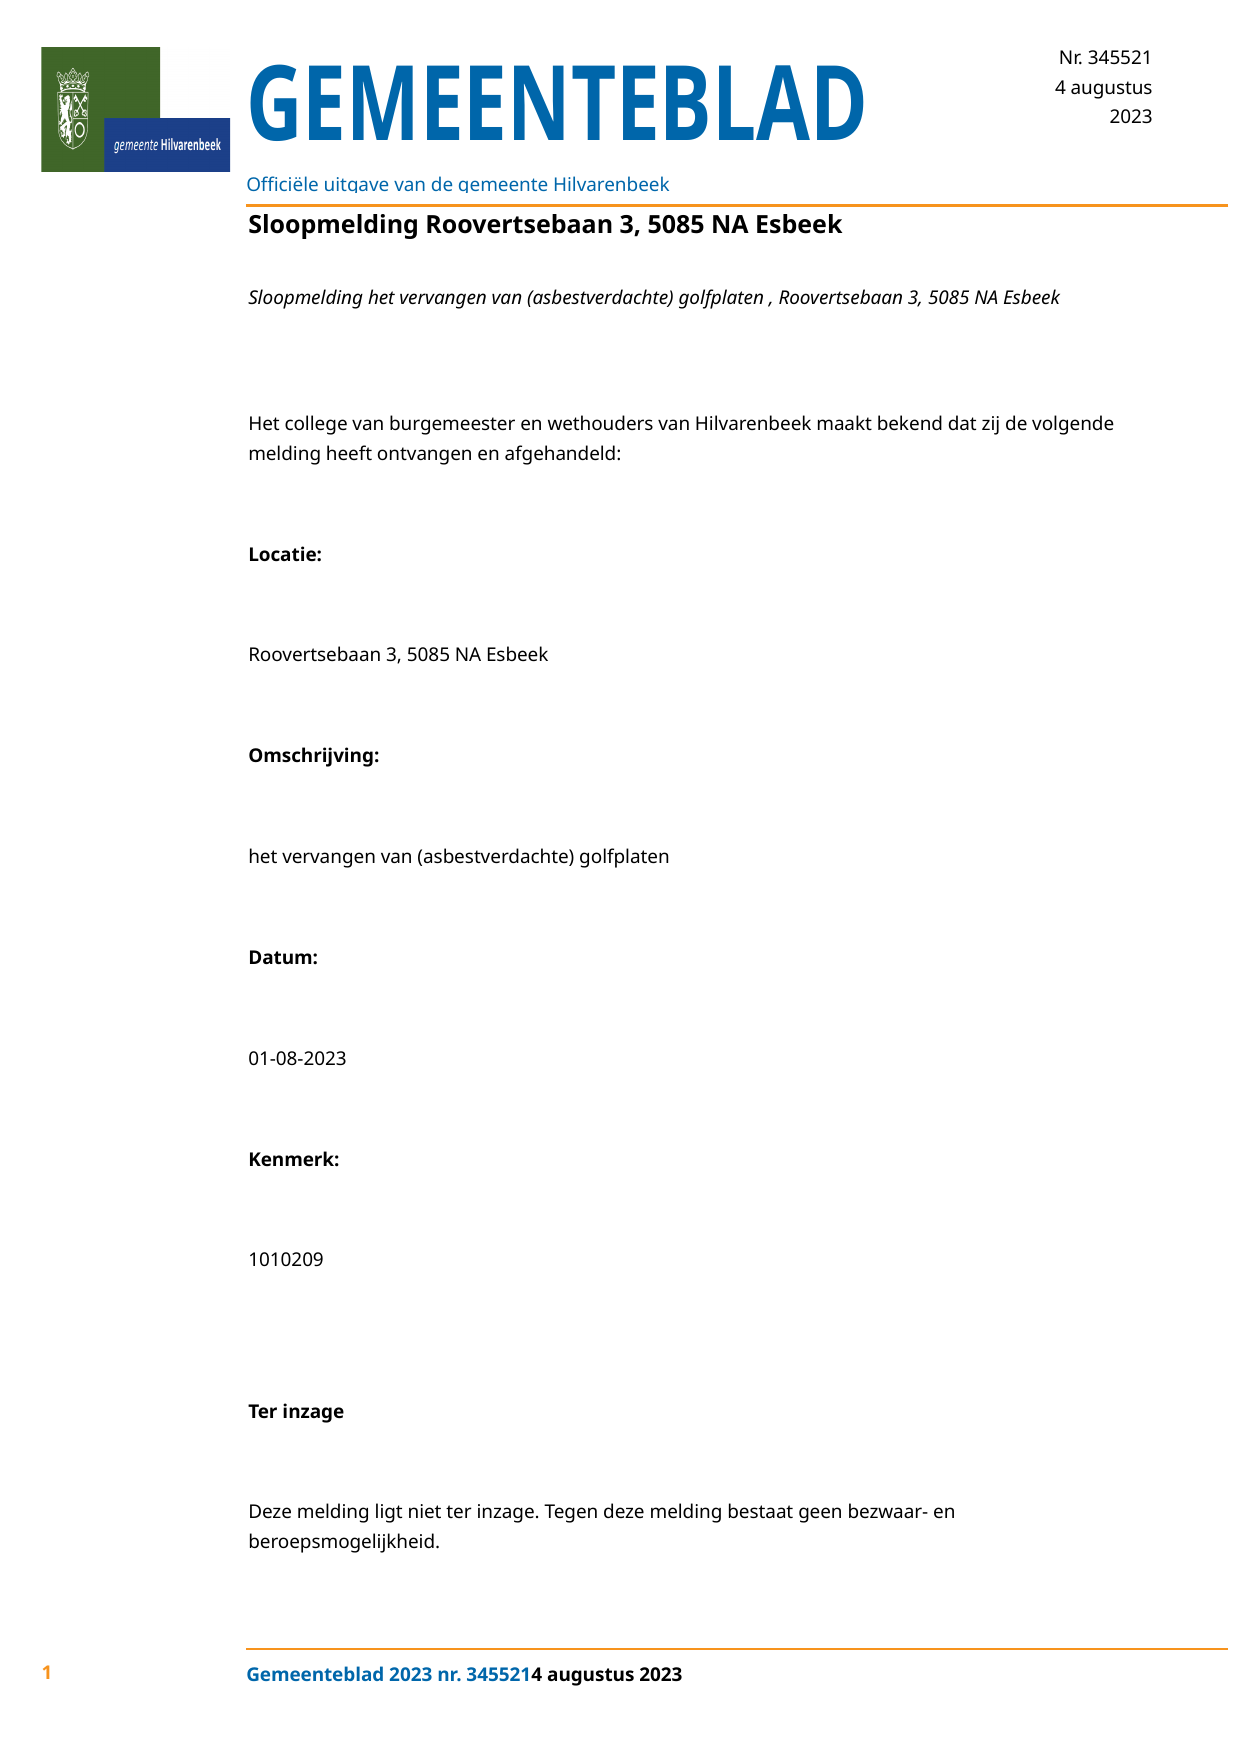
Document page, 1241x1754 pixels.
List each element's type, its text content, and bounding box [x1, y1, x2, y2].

text Ter inzage [248, 1398, 1152, 1424]
text Het college van burgemeester en wethouders van Hilvarenbeek maakt bekend dat zij de volgende melding heeft ontvangen en afgehandeld: [248, 410, 1152, 466]
text Kenmerk: [248, 1146, 1152, 1172]
text Datum: [248, 944, 1152, 970]
text Locatie: [248, 541, 1152, 567]
picture [41, 47, 231, 172]
text Roovertsebaan 3, 5085 NA Esbeek [248, 642, 1152, 667]
text het vervangen van (asbestverdachte) golfplaten [248, 843, 1152, 869]
text Sloopmelding het vervangen van (asbestverdachte) golfplaten , Roovertsebaan 3, 5085 NA Esbeek [248, 284, 1152, 309]
text 1010209 [248, 1247, 1152, 1272]
text 01-08-2023 [248, 1045, 1152, 1071]
text Deze melding ligt niet ter inzage. Tegen deze melding bestaat geen bezwaar- en beroepsmogelijkheid. [248, 1499, 1152, 1554]
text Sloopmelding Roovertsebaan 3, 5085 NA Esbeek [248, 207, 1152, 241]
text Omschrijving: [248, 742, 1152, 768]
